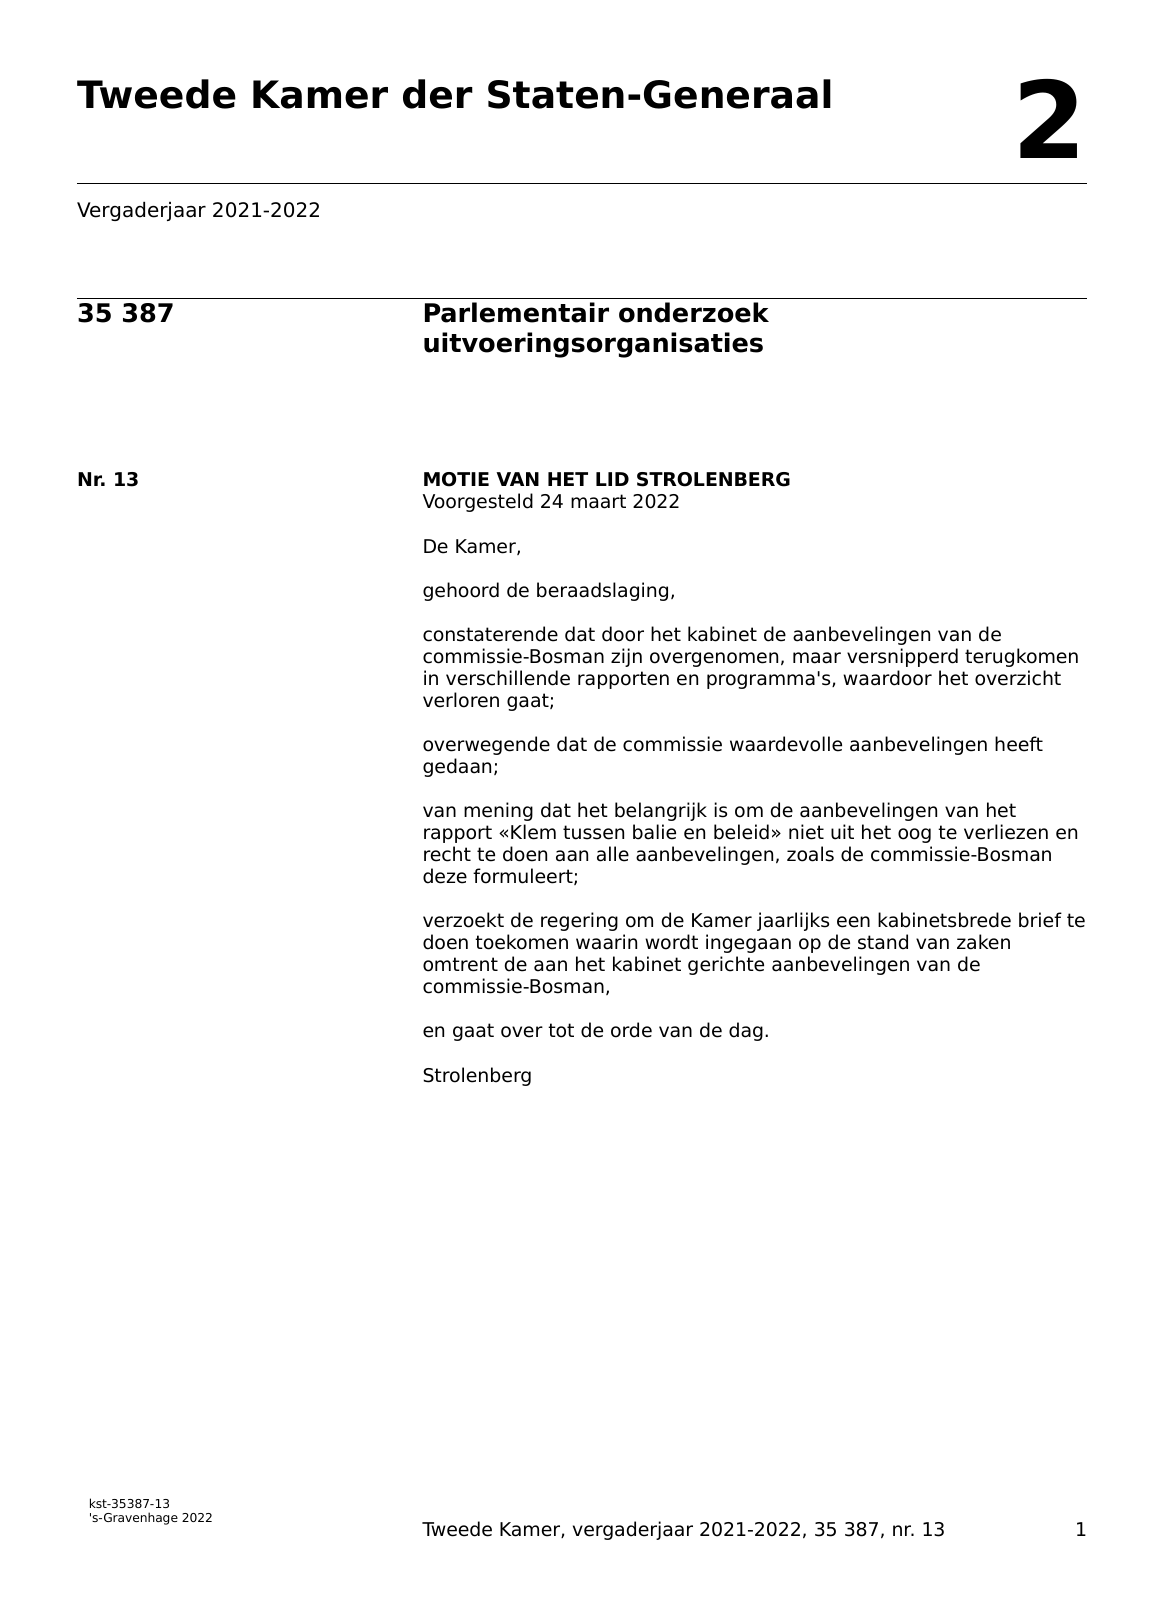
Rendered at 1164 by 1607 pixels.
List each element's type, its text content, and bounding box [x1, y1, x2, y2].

text en gaat over tot de orde van de dag. [422, 1020, 1087, 1042]
text Strolenberg [422, 1064, 1087, 1086]
table_header 2 [886, 59, 1087, 183]
text van mening dat het belangrijk is om de aanbevelingen van het rapport «Klem tussen balie en beleid» niet uit het oog te verliezen en recht te doen aan alle aanbevelingen, zoals de commissie-Bosman deze formuleert; [422, 800, 1087, 888]
text 's-Gravenhage 2022 [88, 1511, 323, 1525]
text verzoekt de regering om de Kamer jaarlijks een kabinetsbrede brief te doen toekomen waarin wordt ingegaan op de stand van zaken omtrent de aan het kabinet gerichte aanbevelingen van de commissie-Bosman, [422, 910, 1087, 998]
text kst-35387-13 [88, 1497, 323, 1511]
text Voorgesteld 24 maart 2022 [422, 491, 1087, 513]
text constaterende dat door het kabinet de aanbevelingen van de commissie-Bosman zijn overgenomen, maar versnipperd terugkomen in verschillende rapporten en programma's, waardoor het overzicht verloren gaat; [422, 624, 1087, 712]
subtitle Nr. 13 MOTIE VAN HET LID STROLENBERG [77, 469, 1087, 491]
text De Kamer, [422, 536, 1087, 557]
subtitle 35 387 Parlementair onderzoek uitvoeringsorganisaties [77, 299, 1087, 358]
text overwegende dat de commissie waardevolle aanbevelingen heeft gedaan; [422, 734, 1087, 778]
table_cell Vergaderjaar 2021-2022 [77, 184, 1087, 298]
text gehoord de beraadslaging, [422, 580, 1087, 602]
table_header Tweede Kamer der Staten-Generaal [77, 59, 886, 183]
